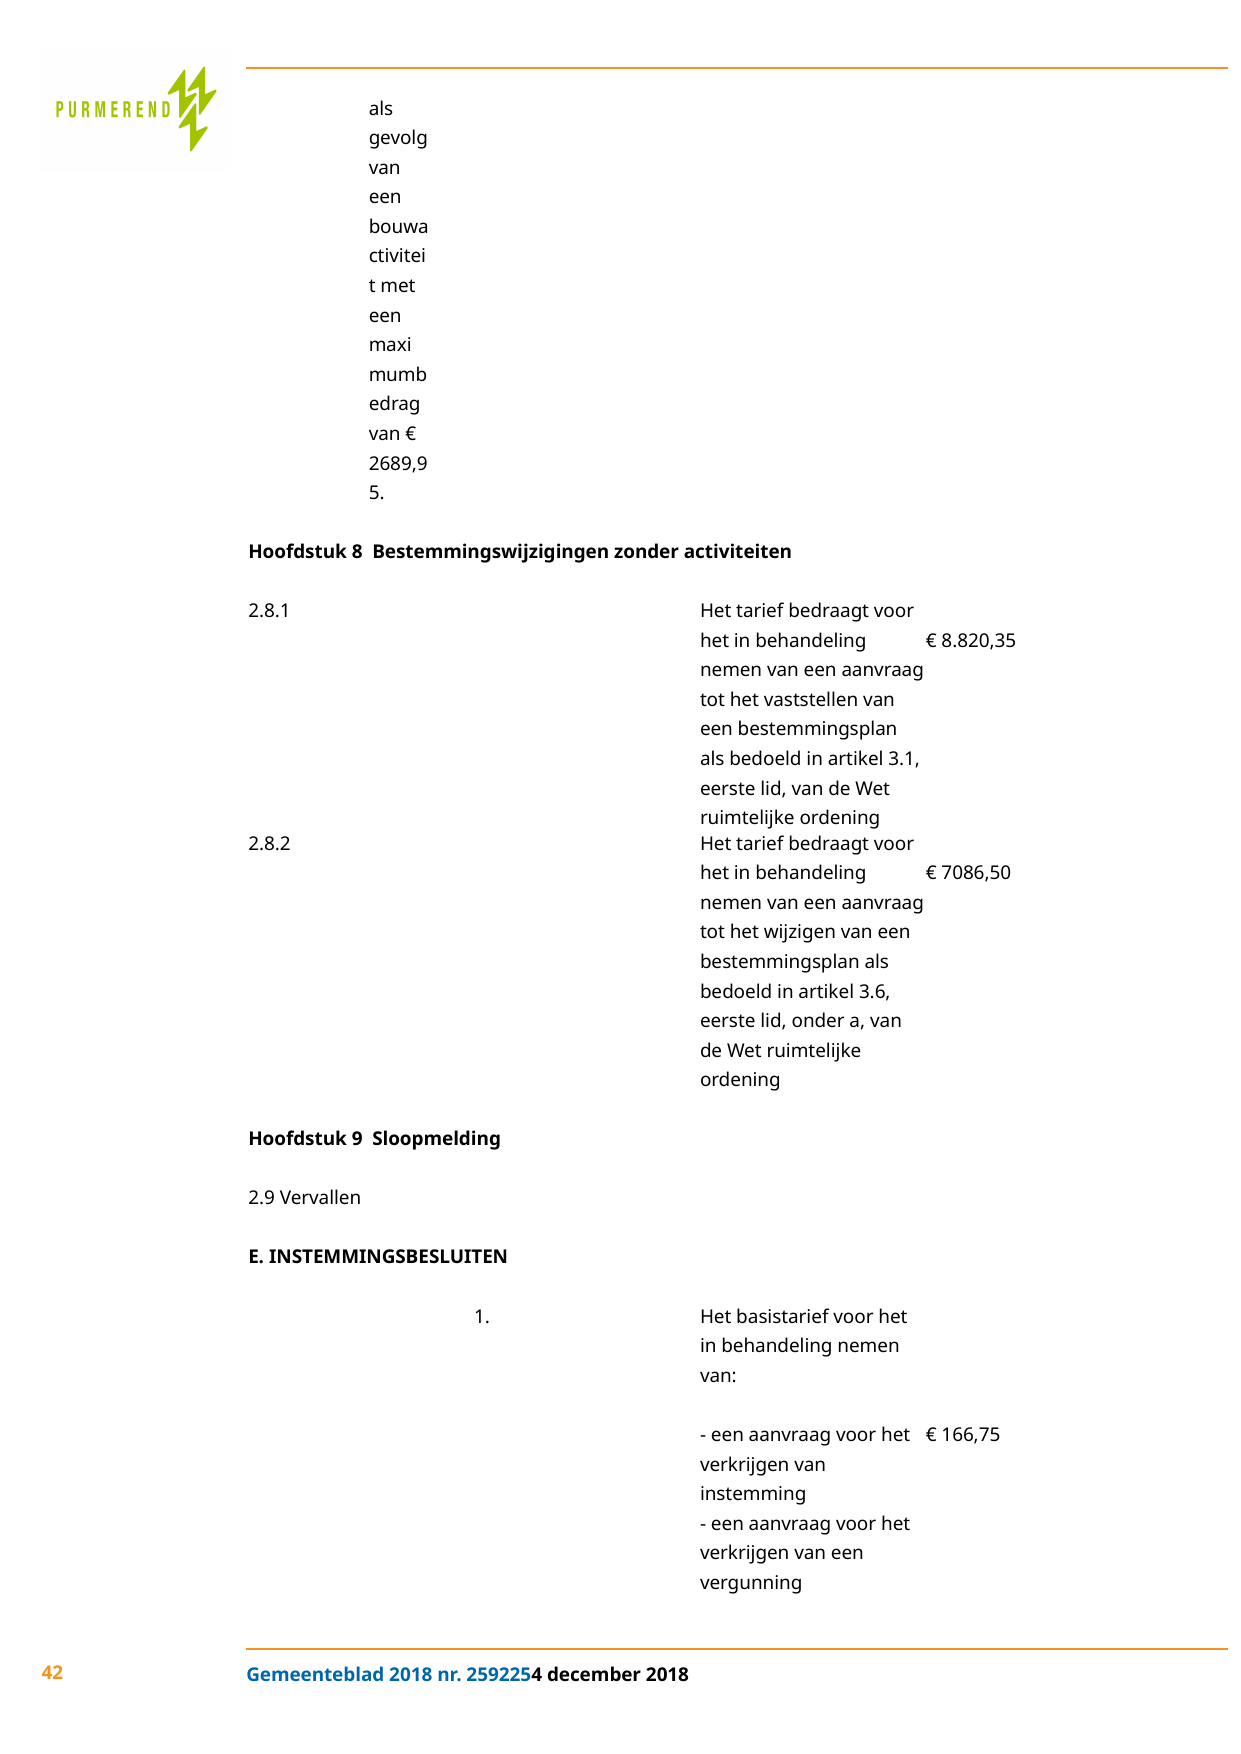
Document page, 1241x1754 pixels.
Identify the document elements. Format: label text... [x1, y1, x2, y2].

table_header [248, 1303, 474, 1595]
table_header 1. [474, 1303, 700, 1595]
table_header Het tarief bedraagt voor het in behandeling nemen van een aanvraag tot het vaststellen van een bestemmingsplan als bedoeld in artikel 3.1, eerste lid, van de Wet ruimtelijke ordening [700, 597, 926, 830]
table_header Het basistarief voor het in behandeling nemen van: - een aanvraag voor het verkrijgen van instemming - een aanvraag voor het verkrijgen van een vergunning [700, 1303, 926, 1595]
table_header [474, 597, 700, 830]
text Hoofdstuk 9 Sloopmelding [248, 1125, 1152, 1151]
table_header 2.8.1 [248, 597, 474, 830]
table_header € 8.820,35 [926, 597, 1152, 830]
table_header [308, 95, 368, 505]
text Hoofdstuk 8 Bestemmingswijzigingen zonder activiteiten [248, 538, 1152, 564]
table_cell 2.8.2 [248, 830, 474, 1092]
text E. INSTEMMINGSBESLUITEN [248, 1243, 1152, 1269]
table_header als gevolg van een bouwactiviteit met een maximumbedrag van € 2689,95. [369, 95, 429, 505]
table_cell Het tarief bedraagt voor het in behandeling nemen van een aanvraag tot het wijzigen van een bestemmingsplan als bedoeld in artikel 3.6, eerste lid, onder a, van de Wet ruimtelijke ordening [700, 830, 926, 1092]
table_header [248, 95, 308, 505]
table_header € 166,75 [926, 1303, 1152, 1595]
table_cell € 7086,50 [926, 830, 1152, 1092]
text 2.9 Vervallen [248, 1184, 1152, 1210]
table_cell [474, 830, 700, 1092]
picture [41, 47, 231, 172]
